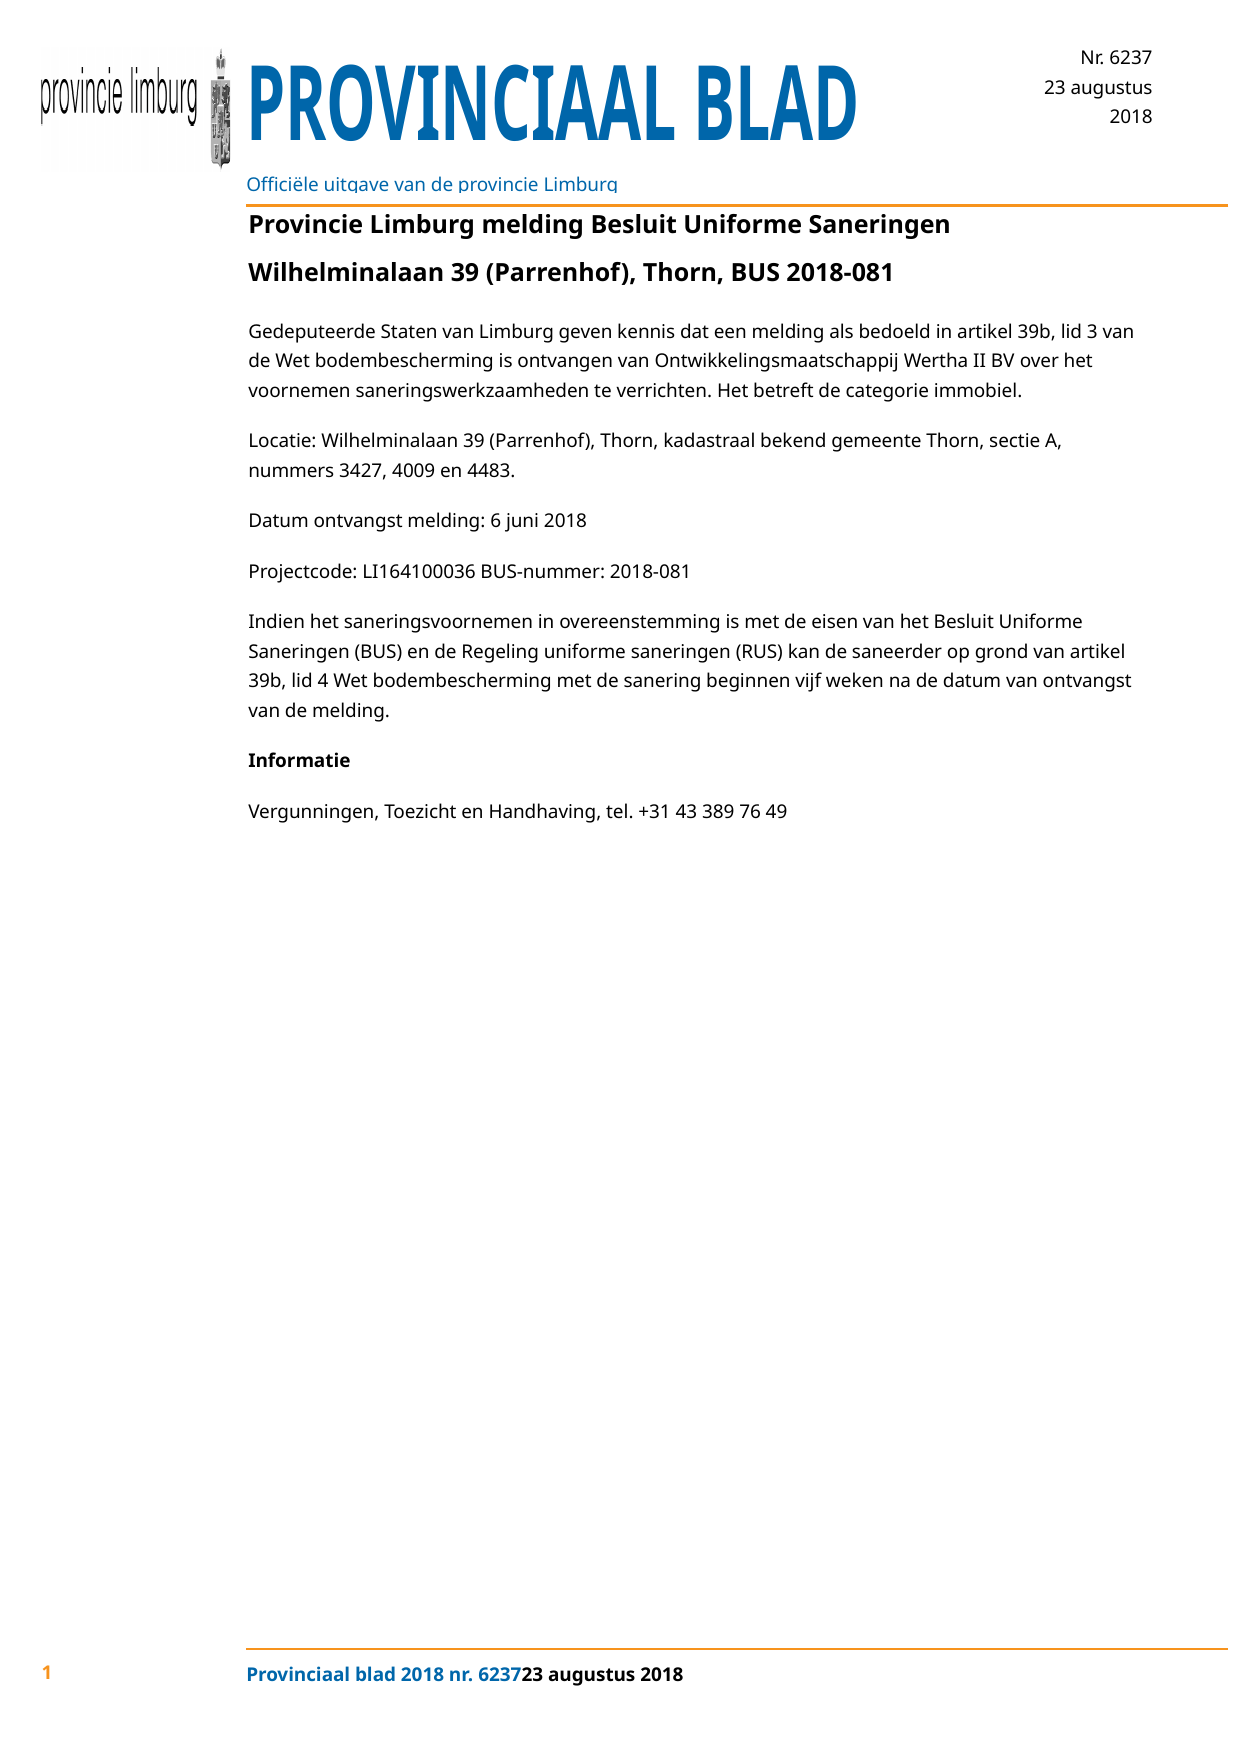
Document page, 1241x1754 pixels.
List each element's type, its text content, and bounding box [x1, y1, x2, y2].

text Datum ontvangst melding: 6 juni 2018 [248, 507, 1152, 533]
text Projectcode: LI164100036 BUS-nummer: 2018-081 [248, 558, 1152, 584]
text Gedeputeerde Staten van Limburg geven kennis dat een melding als bedoeld in artikel 39b, lid 3 van de Wet bodembescherming is ontvangen van Ontwikkelingsmaatschappij Wertha II BV over het voornemen saneringswerkzaamheden te verrichten. Het betreft de categorie immobiel. [248, 318, 1152, 403]
text Informatie [248, 747, 1152, 773]
text Locatie: Wilhelminalaan 39 (Parrenhof), Thorn, kadastraal bekend gemeente Thorn, sectie A, nummers 3427, 4009 en 4483. [248, 427, 1152, 483]
text Provincie Limburg melding Besluit Uniforme Saneringen Wilhelminalaan 39 (Parrenhof), Thorn, BUS 2018-081 [248, 207, 1152, 288]
picture [41, 47, 231, 172]
text Vergunningen, Toezicht en Handhaving, tel. +31 43 389 76 49 [248, 798, 1152, 824]
text Indien het saneringsvoornemen in overeenstemming is met de eisen van het Besluit Uniforme Saneringen (BUS) en de Regeling uniforme saneringen (RUS) kan de saneerder op grond van artikel 39b, lid 4 Wet bodembescherming met de sanering beginnen vijf weken na de datum van ontvangst van de melding. [248, 608, 1152, 723]
